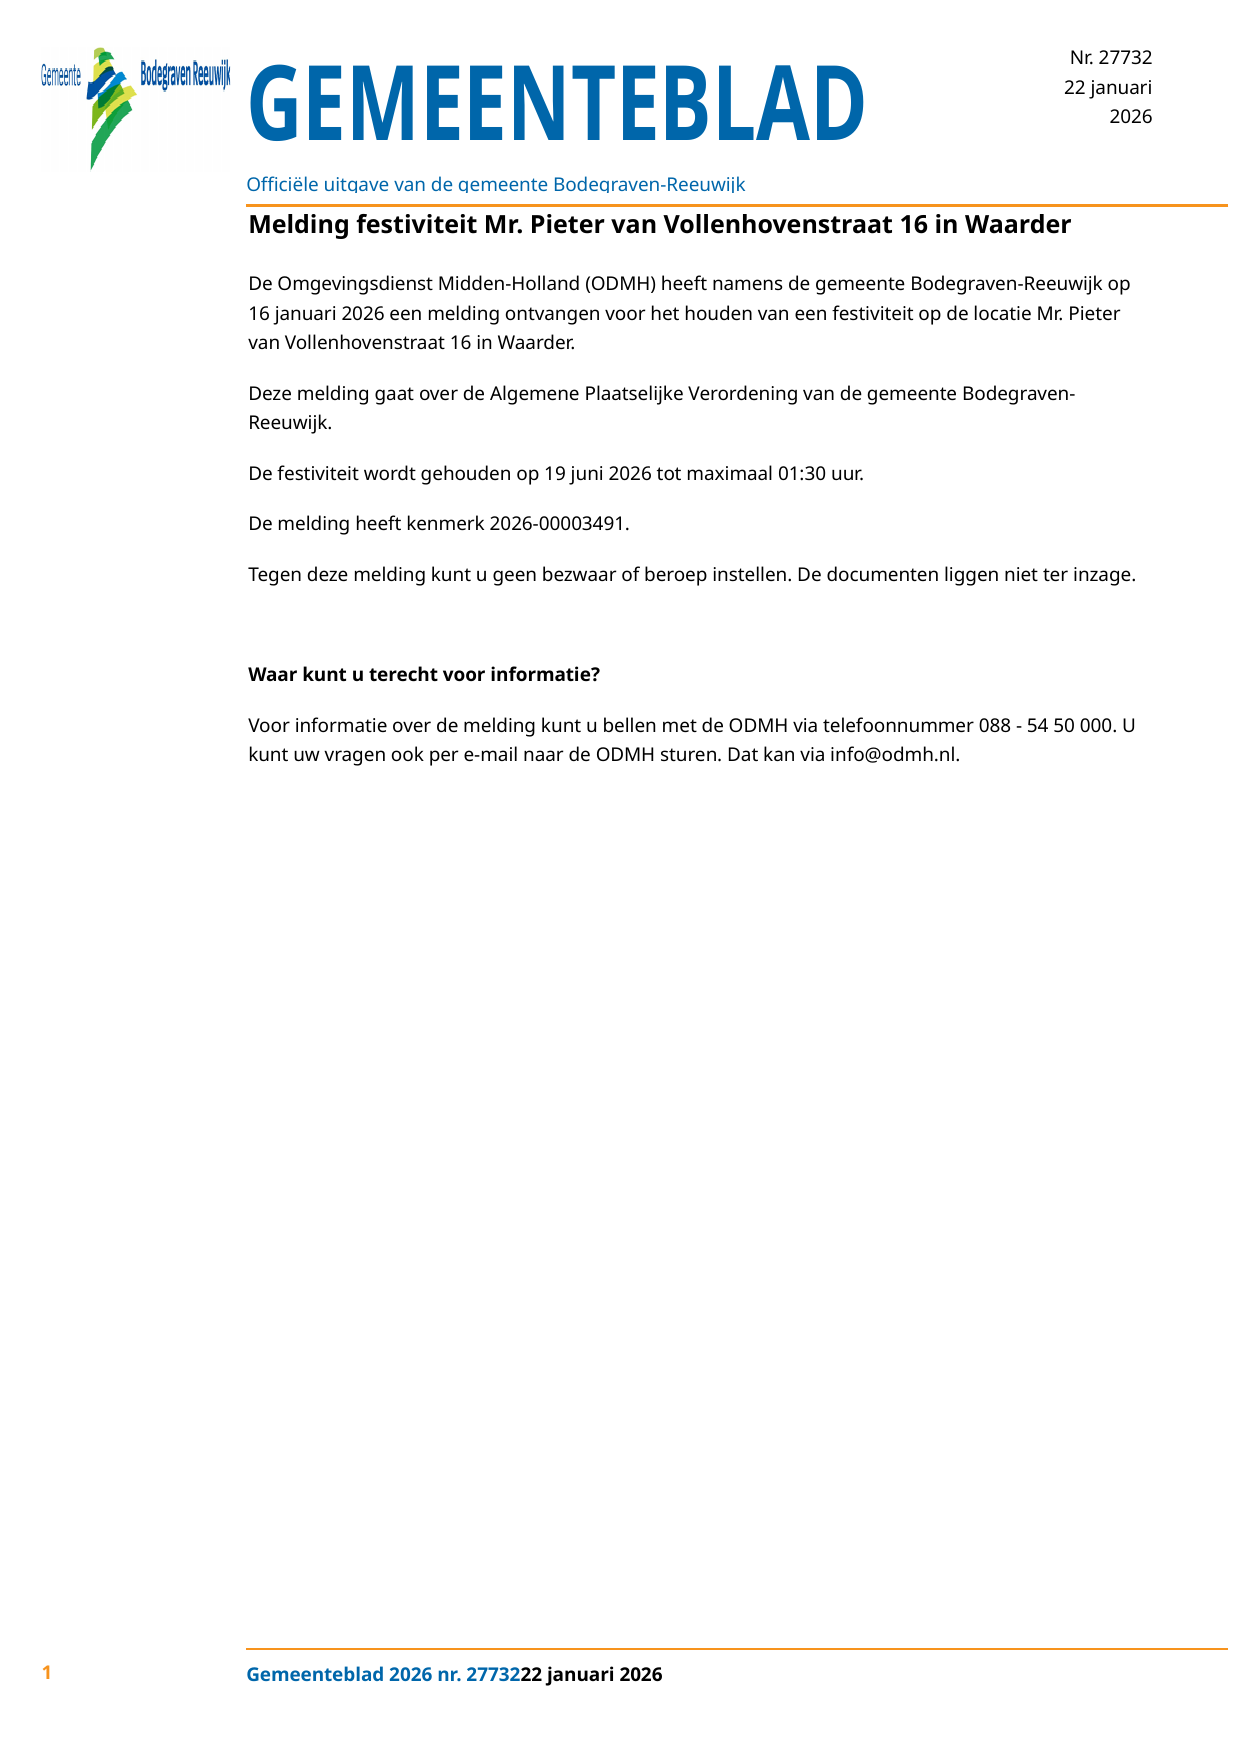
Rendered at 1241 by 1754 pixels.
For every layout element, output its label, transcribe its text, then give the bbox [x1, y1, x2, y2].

text Tegen deze melding kunt u geen bezwaar of beroep instellen. De documenten liggen niet ter inzage. [248, 561, 1152, 586]
text De festiviteit wordt gehouden op 19 juni 2026 tot maximaal 01:30 uur. [248, 460, 1152, 486]
picture [41, 47, 231, 172]
text Melding festiviteit Mr. Pieter van Vollenhovenstraat 16 in Waarder [248, 207, 1152, 241]
text Deze melding gaat over de Algemene Plaatselijke Verordening van de gemeente Bodegraven-Reeuwijk. [248, 380, 1152, 435]
text De melding heeft kenmerk 2026-00003491. [248, 510, 1152, 536]
text Voor informatie over de melding kunt u bellen met de ODMH via telefoonnummer 088 - 54 50 000. U kunt uw vragen ook per e-mail naar de ODMH sturen. Dat kan via info@odmh.nl. [248, 712, 1152, 767]
text De Omgevingsdienst Midden-Holland (ODMH) heeft namens de gemeente Bodegraven-Reeuwijk op 16 januari 2026 een melding ontvangen voor het houden van een festiviteit op de locatie Mr. Pieter van Vollenhovenstraat 16 in Waarder. [248, 270, 1152, 355]
text Waar kunt u terecht voor informatie? [248, 662, 1152, 687]
